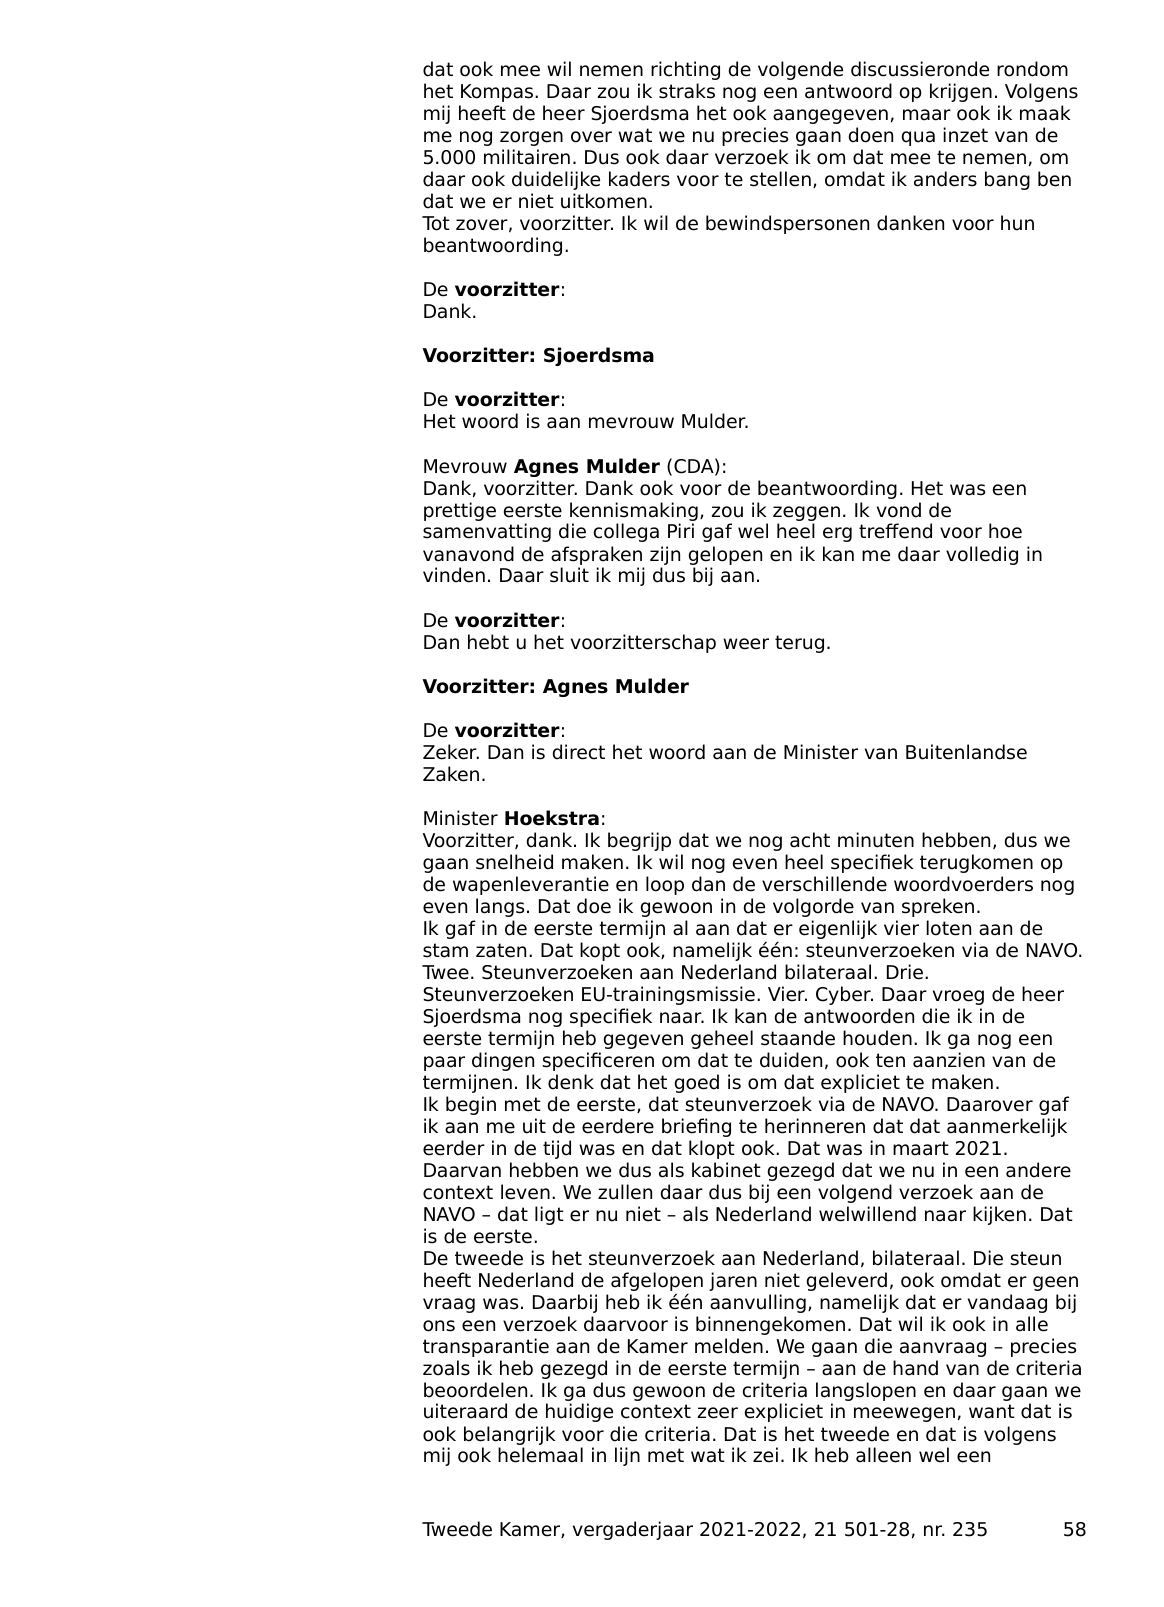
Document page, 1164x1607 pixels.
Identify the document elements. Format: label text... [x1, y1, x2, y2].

text Dank. [422, 301, 1087, 323]
text Ik begin met de eerste, dat steunverzoek via de NAVO. Daarover gaf ik aan me uit de eerdere briefing te herinneren dat dat aanmerkelijk eerder in de tijd was en dat klopt ook. Dat was in maart 2021. Daarvan hebben we dus als kabinet gezegd dat we nu in een andere context leven. We zullen daar dus bij een volgend verzoek aan de NAVO – dat ligt er nu niet – als Nederland welwillend naar kijken. Dat is de eerste. [422, 1094, 1087, 1248]
subtitle Voorzitter: Agnes Mulder [422, 676, 1087, 698]
subtitle Voorzitter: Sjoerdsma [422, 345, 1087, 367]
text De voorzitter: [422, 279, 1087, 301]
text De tweede is het steunverzoek aan Nederland, bilateraal. Die steun heeft Nederland de afgelopen jaren niet geleverd, ook omdat er geen vraag was. Daarbij heb ik één aanvulling, namelijk dat er vandaag bij ons een verzoek daarvoor is binnengekomen. Dat wil ik ook in alle transparantie aan de Kamer melden. We gaan die aanvraag – precies zoals ik heb gezegd in de eerste termijn – aan de hand van de criteria beoordelen. Ik ga dus gewoon de criteria langslopen en daar gaan we uiteraard de huidige context zeer expliciet in meewegen, want dat is ook belangrijk voor die criteria. Dat is het tweede en dat is volgens mij ook helemaal in lijn met wat ik zei. Ik heb alleen wel een [422, 1248, 1087, 1467]
text De voorzitter: [422, 609, 1087, 632]
text Voorzitter, dank. Ik begrijp dat we nog acht minuten hebben, dus we gaan snelheid maken. Ik wil nog even heel specifiek terugkomen op de wapenleverantie en loop dan de verschillende woordvoerders nog even langs. Dat doe ik gewoon in de volgorde van spreken. [422, 830, 1087, 918]
text Mevrouw Agnes Mulder (CDA): [422, 456, 1087, 477]
text Minister Hoekstra: [422, 808, 1087, 830]
text Tot zover, voorzitter. Ik wil de bewindspersonen danken voor hun beantwoording. [422, 213, 1087, 257]
text Ik gaf in de eerste termijn al aan dat er eigenlijk vier loten aan de stam zaten. Dat kopt ook, namelijk één: steunverzoeken via de NAVO. Twee. Steunverzoeken aan Nederland bilateraal. Drie. Steunverzoeken EU-trainingsmissie. Vier. Cyber. Daar vroeg de heer Sjoerdsma nog specifiek naar. Ik kan de antwoorden die ik in de eerste termijn heb gegeven geheel staande houden. Ik ga nog een paar dingen specificeren om dat te duiden, ook ten aanzien van de termijnen. Ik denk dat het goed is om dat expliciet te maken. [422, 918, 1087, 1094]
text De voorzitter: [422, 720, 1087, 742]
text De voorzitter: [422, 389, 1087, 411]
text Zeker. Dan is direct het woord aan de Minister van Buitenlandse Zaken. [422, 742, 1087, 786]
text Het woord is aan mevrouw Mulder. [422, 411, 1087, 433]
text dat ook mee wil nemen richting de volgende discussieronde rondom het Kompas. Daar zou ik straks nog een antwoord op krijgen. Volgens mij heeft de heer Sjoerdsma het ook aangegeven, maar ook ik maak me nog zorgen over wat we nu precies gaan doen qua inzet van de 5.000 militairen. Dus ook daar verzoek ik om dat mee te nemen, om daar ook duidelijke kaders voor te stellen, omdat ik anders bang ben dat we er niet uitkomen. [422, 59, 1087, 213]
text Dan hebt u het voorzitterschap weer terug. [422, 632, 1087, 653]
text Dank, voorzitter. Dank ook voor de beantwoording. Het was een prettige eerste kennismaking, zou ik zeggen. Ik vond de samenvatting die collega Piri gaf wel heel erg treffend voor hoe vanavond de afspraken zijn gelopen en ik kan me daar volledig in vinden. Daar sluit ik mij dus bij aan. [422, 477, 1087, 587]
